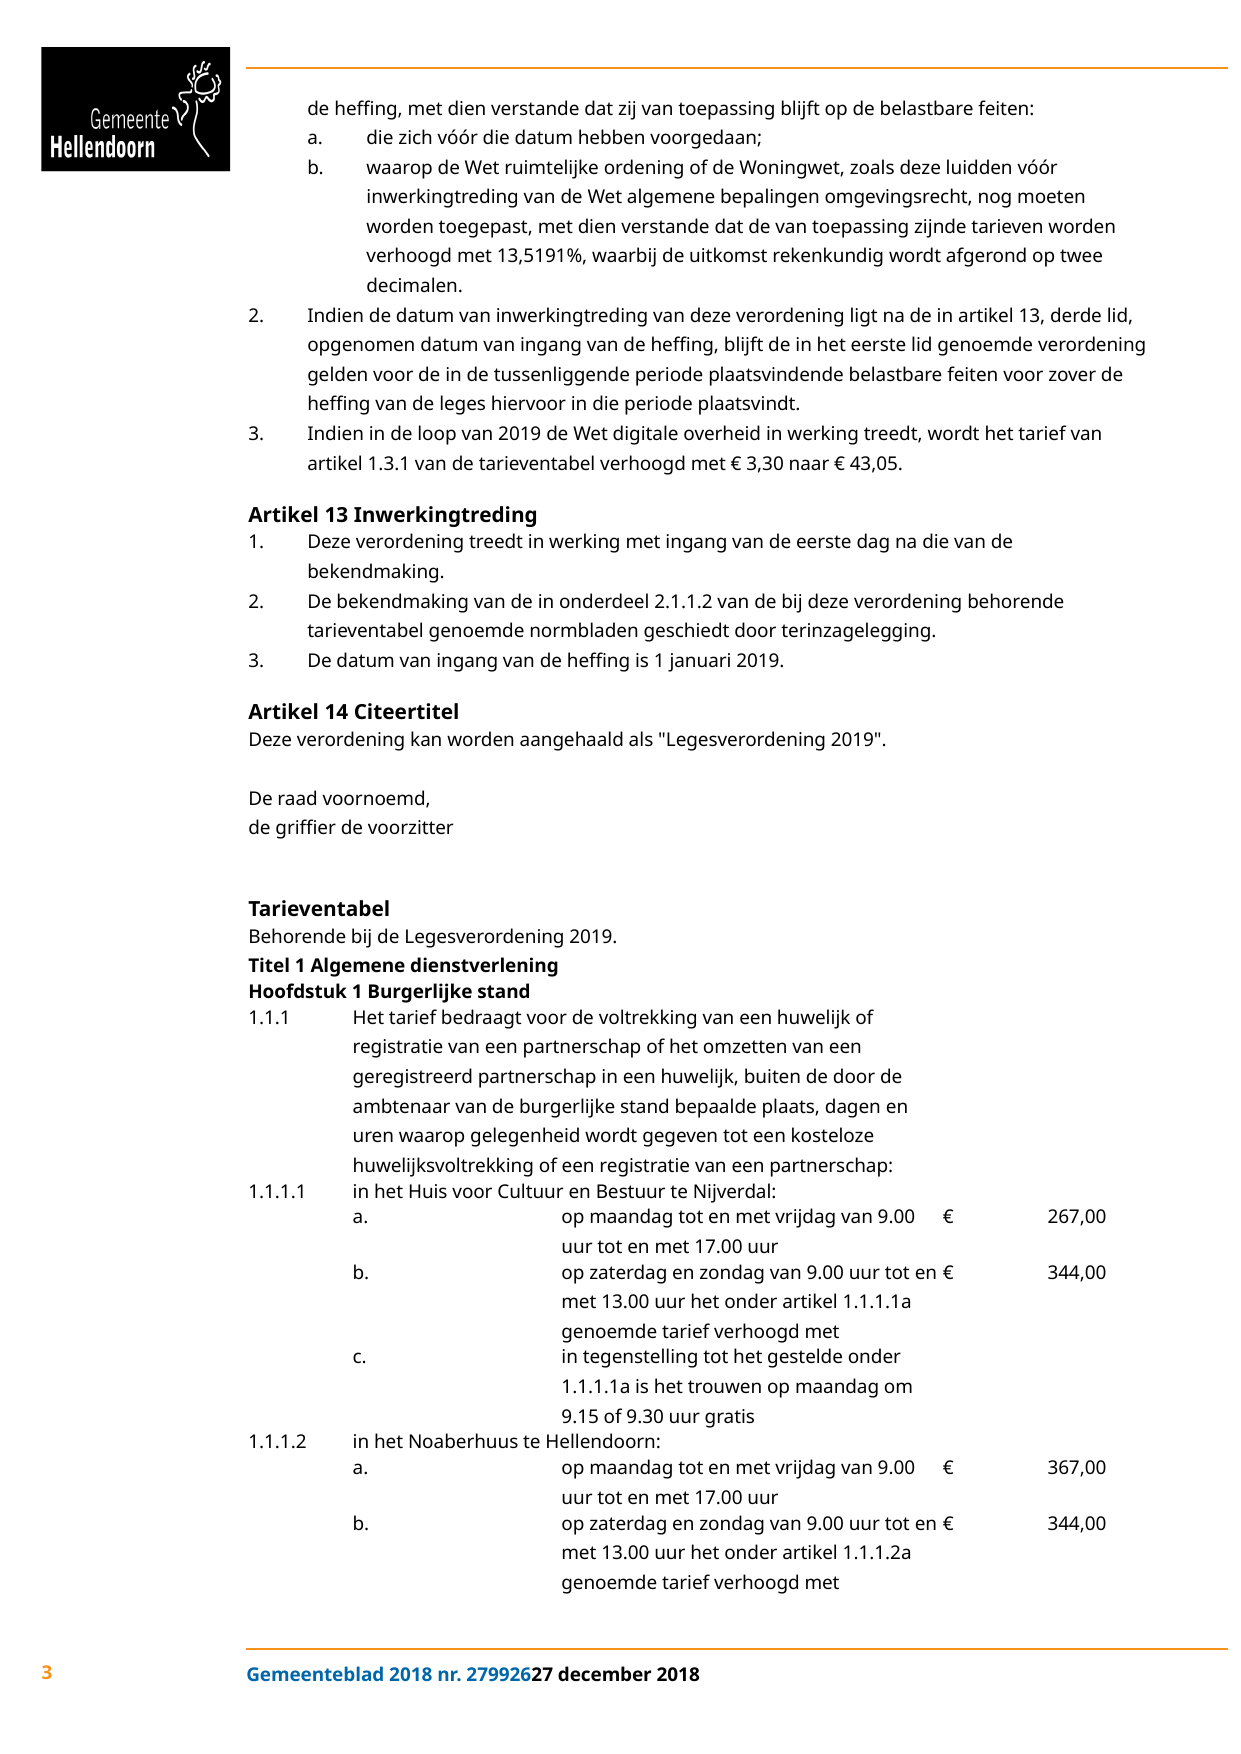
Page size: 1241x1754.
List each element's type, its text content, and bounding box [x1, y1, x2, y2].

table_cell [1047, 1344, 1152, 1429]
text Deze verordening kan worden aangehaald als "Legesverordening 2019". [248, 726, 1152, 752]
table_cell Hoofdstuk 1 Burgerlijke stand [248, 979, 1152, 1004]
table_cell [943, 1004, 1047, 1178]
text Artikel 14 Citeertitel [248, 697, 1152, 726]
picture [41, 47, 231, 172]
table_cell in tegenstelling tot het gestelde onder 1.1.1.1a is het trouwen op maandag om 9.15 of 9.30 uur gratis [561, 1344, 943, 1429]
list Indien in de loop van 2019 de Wet digitale overheid in werking treedt, wordt het tarief van artikel 1.3.1 van de tarieventabel verhoogd met € 3,30 naar € 43,05. [248, 420, 1152, 476]
table_cell [248, 1259, 352, 1344]
table_cell [1047, 1004, 1152, 1178]
text Artikel 13 Inwerkingtreding [248, 500, 1152, 529]
text Behorende bij de Legesverordening 2019. [248, 923, 1152, 949]
table_cell 1.1.1 [248, 1004, 352, 1178]
table_cell op zaterdag en zondag van 9.00 uur tot en met 13.00 uur het onder artikel 1.1.1.2a genoemde tarief verhoogd met [561, 1510, 943, 1594]
table_cell [943, 1178, 1047, 1203]
table_cell 267,00 [1047, 1204, 1152, 1259]
table_cell 1.1.1.2 [248, 1429, 352, 1454]
list de heffing, met dien verstande dat zij van toepassing blijft op de belastbare feiten: [248, 95, 1152, 121]
table_cell a. [353, 1454, 561, 1510]
table_cell a. [353, 1204, 561, 1259]
list waarop de Wet ruimtelijke ordening of de Woningwet, zoals deze luidden vóór inwerkingtreding van de Wet algemene bepalingen omgevingsrecht, nog moeten worden toegepast, met dien verstande dat de van toepassing zijnde tarieven worden verhoogd met 13,5191%, waarbij de uitkomst rekenkundig wordt afgerond op twee decimalen. [307, 154, 1152, 298]
table_cell 344,00 [1047, 1259, 1152, 1344]
table_cell c. [353, 1344, 561, 1429]
table_cell 367,00 [1047, 1454, 1152, 1510]
table_cell [248, 1510, 352, 1594]
table_cell 1.1.1.1 [248, 1178, 352, 1203]
list Deze verordening treedt in werking met ingang van de eerste dag na die van de bekendmaking. [248, 529, 1152, 584]
table_cell op maandag tot en met vrijdag van 9.00 uur tot en met 17.00 uur [561, 1204, 943, 1259]
table_cell 344,00 [1047, 1510, 1152, 1594]
table_cell [248, 1204, 352, 1259]
text De raad voornoemd, [248, 785, 1152, 811]
text de griffier de voorzitter [248, 814, 1152, 840]
table_cell € [943, 1204, 1047, 1259]
table_cell op maandag tot en met vrijdag van 9.00 uur tot en met 17.00 uur [561, 1454, 943, 1510]
table_cell € [943, 1510, 1047, 1594]
table_cell Het tarief bedraagt voor de voltrekking van een huwelijk of registratie van een partnerschap of het omzetten van een geregistreerd partnerschap in een huwelijk, buiten de door de ambtenaar van de burgerlijke stand bepaalde plaats, dagen en uren waarop gelegenheid wordt gegeven tot een kosteloze huwelijksvoltrekking of een registratie van een partnerschap: [353, 1004, 943, 1178]
table_cell [943, 1429, 1047, 1454]
list De datum van ingang van de heffing is 1 januari 2019. [248, 647, 1152, 673]
list die zich vóór die datum hebben voorgedaan; [307, 124, 1152, 150]
table_cell € [943, 1259, 1047, 1344]
table_cell [943, 1344, 1047, 1429]
table_cell in het Noaberhuus te Hellendoorn: [353, 1429, 943, 1454]
table_cell € [943, 1454, 1047, 1510]
text Tarieventabel [248, 894, 1152, 923]
table_cell [248, 1454, 352, 1510]
table_cell [248, 1344, 352, 1429]
table_cell [1047, 1178, 1152, 1203]
table_cell [1047, 1429, 1152, 1454]
table_cell op zaterdag en zondag van 9.00 uur tot en met 13.00 uur het onder artikel 1.1.1.1a genoemde tarief verhoogd met [561, 1259, 943, 1344]
table_cell in het Huis voor Cultuur en Bestuur te Nijverdal: [353, 1178, 943, 1203]
list Indien de datum van inwerkingtreding van deze verordening ligt na de in artikel 13, derde lid, opgenomen datum van ingang van de heffing, blijft de in het eerste lid genoemde verordening gelden voor de in de tussenliggende periode plaatsvindende belastbare feiten voor zover de heffing van de leges hiervoor in die periode plaatsvindt. [248, 302, 1152, 416]
table_cell b. [353, 1259, 561, 1344]
list De bekendmaking van de in onderdeel 2.1.1.2 van de bij deze verordening behorende tarieventabel genoemde normbladen geschiedt door terinzagelegging. [248, 588, 1152, 643]
table_header Titel 1 Algemene dienstverlening [248, 953, 1152, 978]
table_cell b. [353, 1510, 561, 1594]
